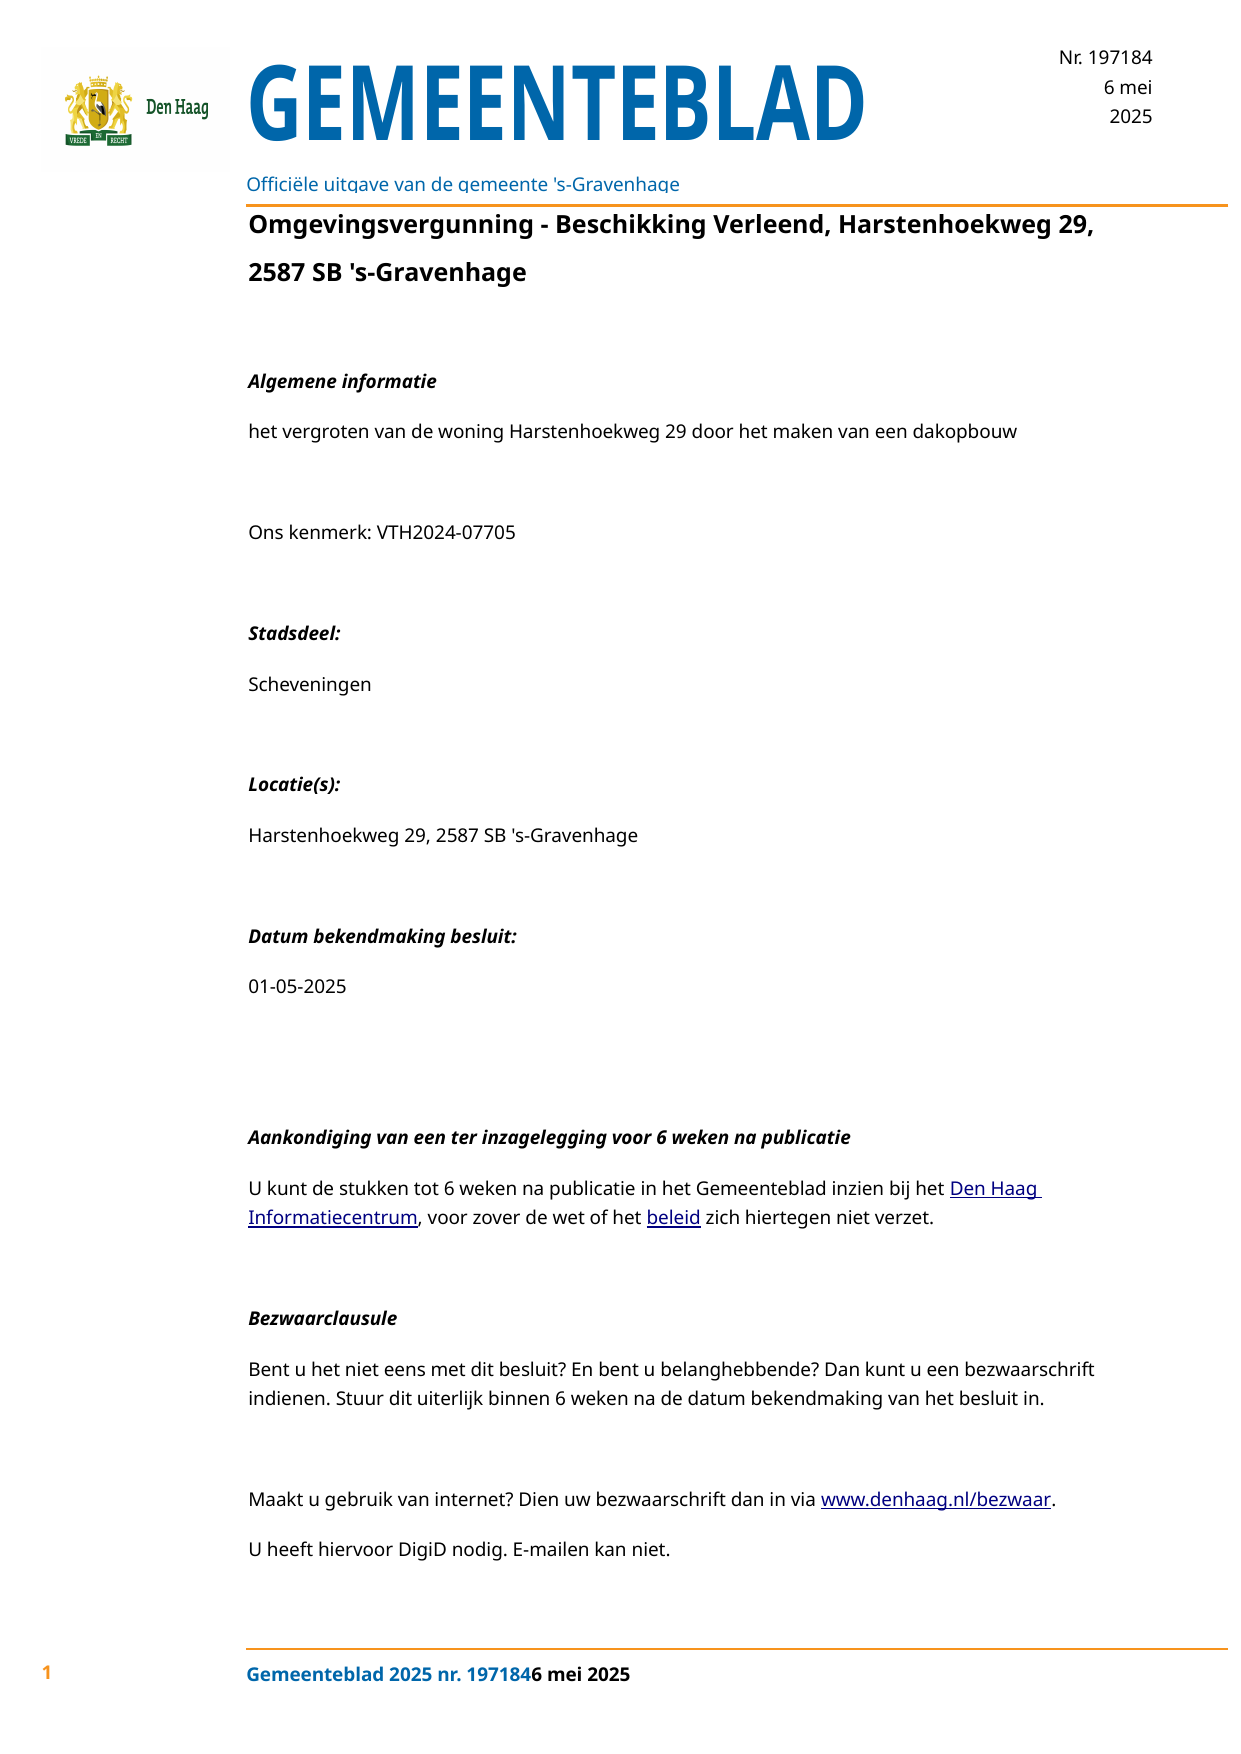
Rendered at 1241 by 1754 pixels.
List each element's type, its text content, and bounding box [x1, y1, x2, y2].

text U heeft hiervoor DigiD nodig. E-mailen kan niet. [248, 1537, 1152, 1562]
text Bent u het niet eens met dit besluit? En bent u belanghebbende? Dan kunt u een bezwaarschrift indienen. Stuur dit uiterlijk binnen 6 weken na de datum bekendmaking van het besluit in. [248, 1356, 1152, 1411]
text Scheveningen [248, 671, 1152, 697]
picture [41, 47, 231, 172]
text Bezwaarclausule [248, 1305, 1152, 1331]
text Harstenhoekweg 29, 2587 SB 's-Gravenhage [248, 822, 1152, 848]
text Ons kenmerk: VTH2024-07705 [248, 519, 1152, 545]
text Stadsdeel: [248, 620, 1152, 646]
text Maakt u gebruik van internet? Dien uw bezwaarschrift dan in via www.denhaag.nl/bezwaar. [248, 1486, 1152, 1512]
text Algemene informatie [248, 368, 1152, 394]
text U kunt de stukken tot 6 weken na publicatie in het Gemeenteblad inzien bij het Den Haag Informatiecentrum, voor zover de wet of het beleid zich hiertegen niet verzet. [248, 1175, 1152, 1230]
text Aankondiging van een ter inzagelegging voor 6 weken na publicatie [248, 1124, 1152, 1150]
text Datum bekendmaking besluit: [248, 923, 1152, 949]
text Locatie(s): [248, 772, 1152, 797]
text 01-05-2025 [248, 973, 1152, 999]
text het vergroten van de woning Harstenhoekweg 29 door het maken van een dakopbouw [248, 419, 1152, 444]
text Omgevingsvergunning - Beschikking Verleend, Harstenhoekweg 29, 2587 SB 's-Gravenhage [248, 207, 1152, 288]
